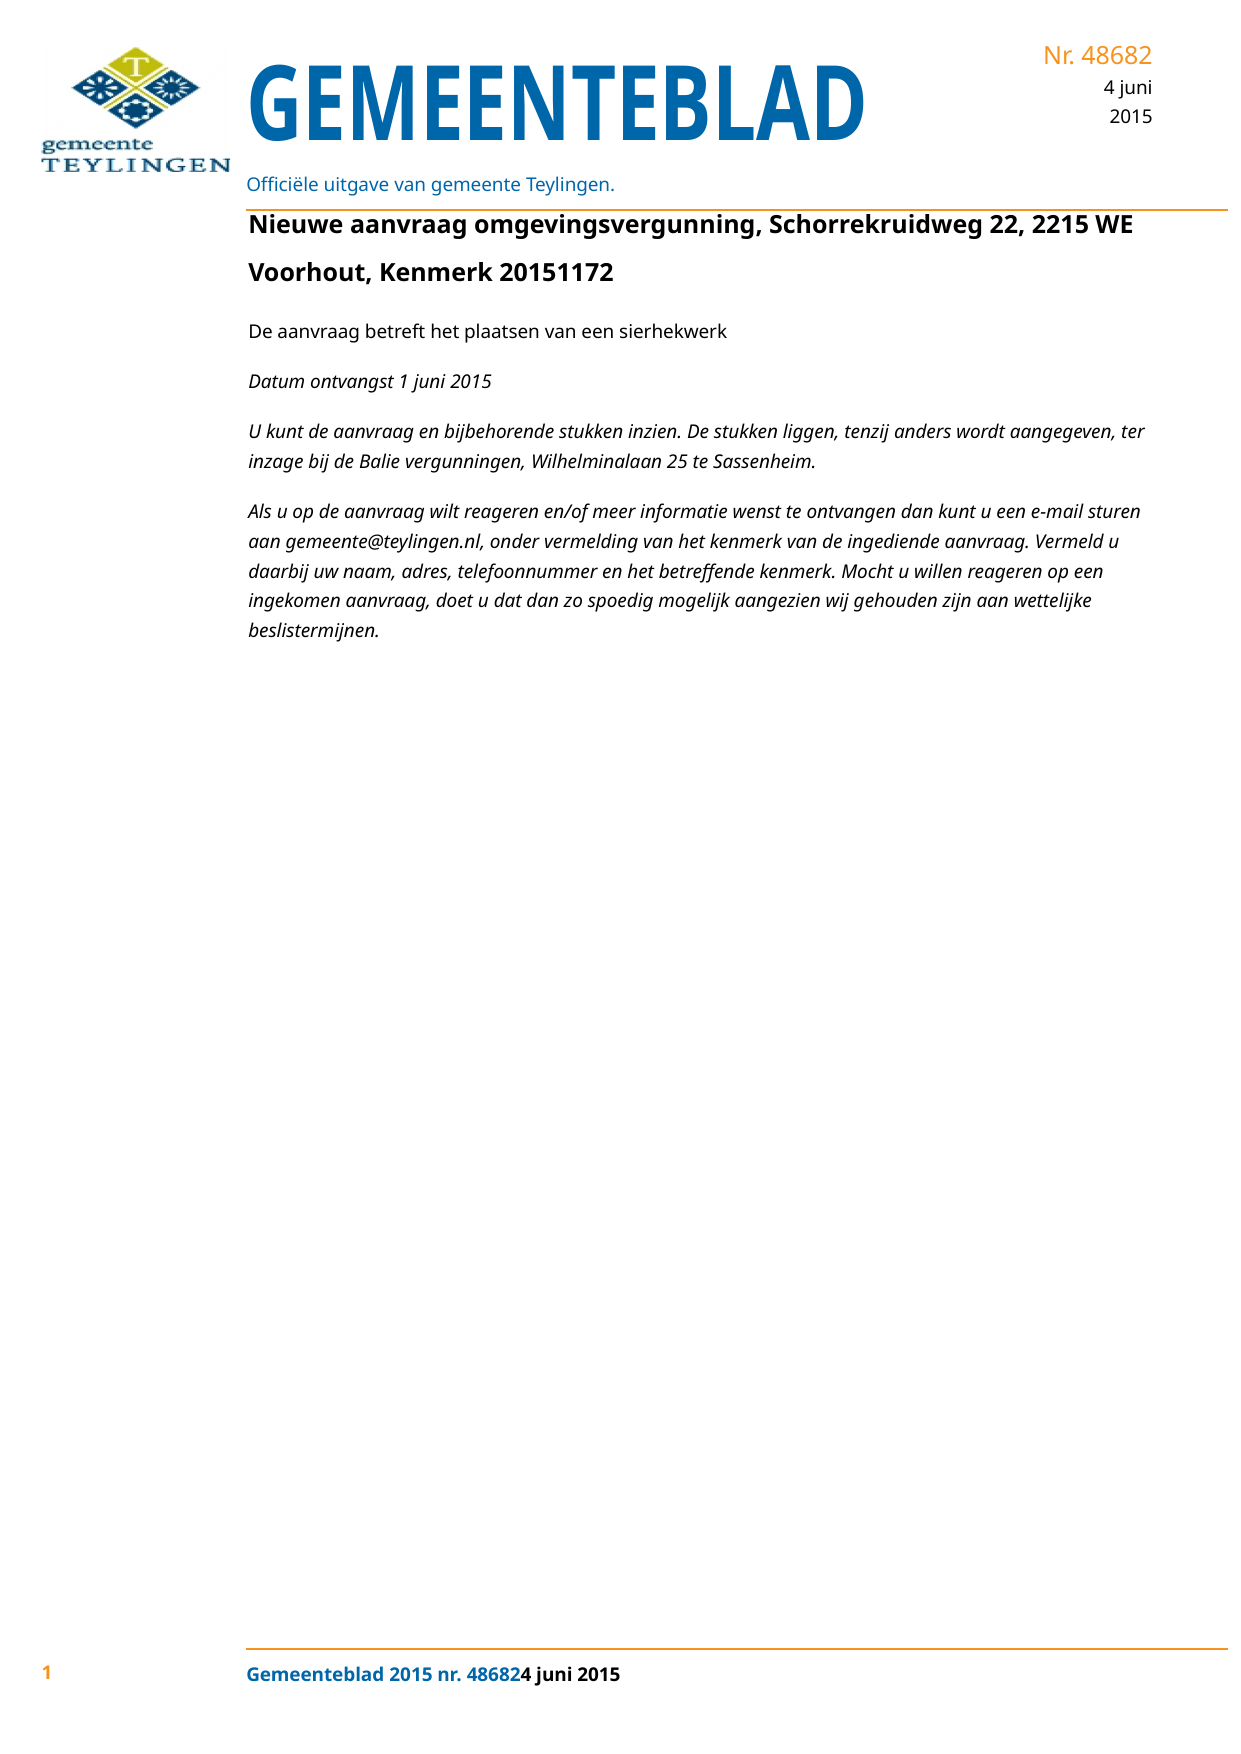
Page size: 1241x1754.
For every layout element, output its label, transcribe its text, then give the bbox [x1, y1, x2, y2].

text Als u op de aanvraag wilt reageren en/of meer informatie wenst te ontvangen dan kunt u een e-mail sturen aan gemeente@teylingen.nl, onder vermelding van het kenmerk van de ingediende aanvraag. Vermeld u daarbij uw naam, adres, telefoonnummer en het betreffende kenmerk. Mocht u willen reageren op een ingekomen aanvraag, doet u dat dan zo spoedig mogelijk aangezien wij gehouden zijn aan wettelijke beslistermijnen. [248, 499, 1152, 643]
picture [41, 47, 231, 172]
text De aanvraag betreft het plaatsen van een sierhekwerk [248, 318, 1152, 344]
text Datum ontvangst 1 juni 2015 [248, 368, 1152, 394]
text U kunt de aanvraag en bijbehorende stukken inzien. De stukken liggen, tenzij anders wordt aangegeven, ter inzage bij de Balie vergunningen, Wilhelminalaan 25 te Sassenheim. [248, 419, 1152, 474]
text Nieuwe aanvraag omgevingsvergunning, Schorrekruidweg 22, 2215 WE Voorhout, Kenmerk 20151172 [248, 211, 1152, 288]
